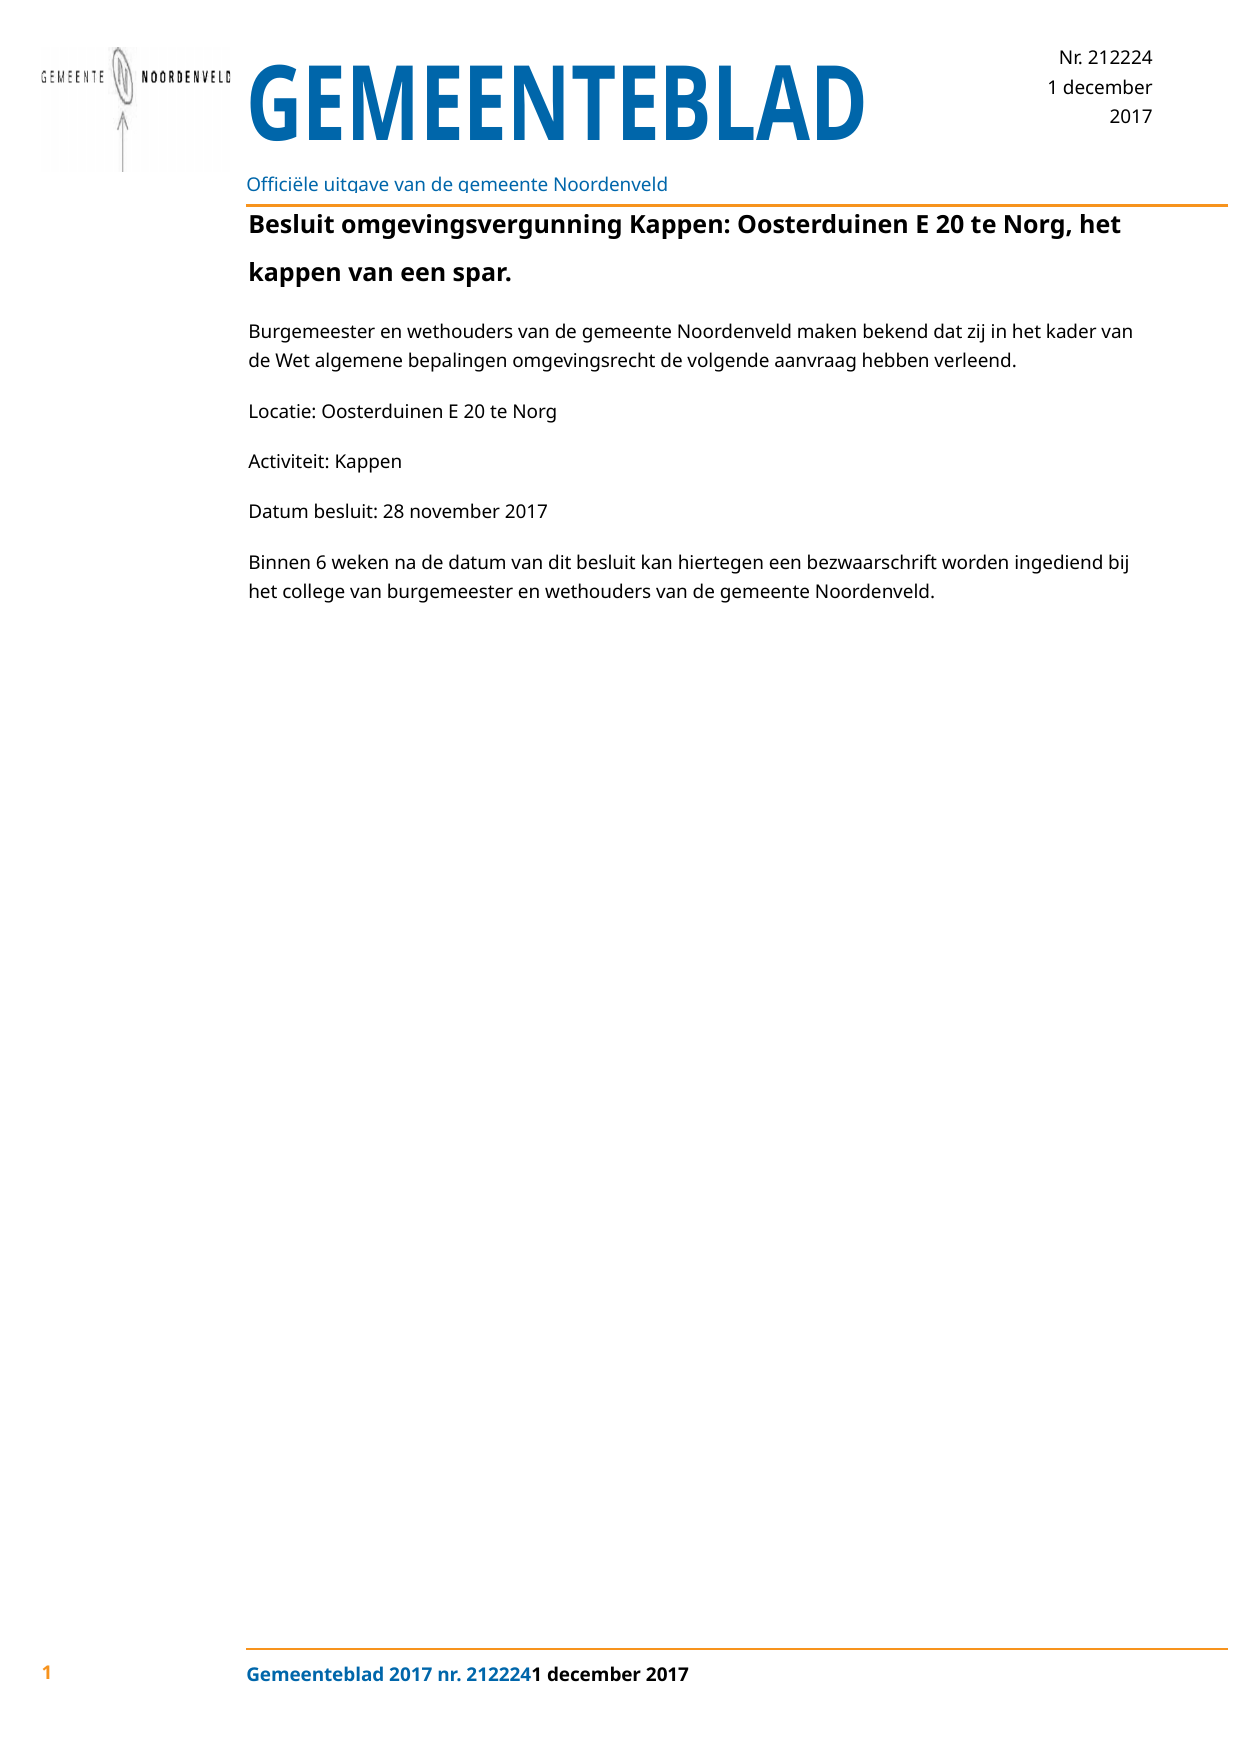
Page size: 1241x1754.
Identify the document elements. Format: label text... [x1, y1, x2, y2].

text Locatie: Oosterduinen E 20 te Norg [248, 398, 1152, 424]
text Besluit omgevingsvergunning Kappen: Oosterduinen E 20 te Norg, het kappen van een spar. [248, 207, 1152, 288]
text Datum besluit: 28 november 2017 [248, 499, 1152, 524]
text Activiteit: Kappen [248, 448, 1152, 474]
picture [41, 47, 231, 172]
text Binnen 6 weken na de datum van dit besluit kan hiertegen een bezwaarschrift worden ingediend bij het college van burgemeester en wethouders van de gemeente Noordenveld. [248, 549, 1152, 604]
text Burgemeester en wethouders van de gemeente Noordenveld maken bekend dat zij in het kader van de Wet algemene bepalingen omgevingsrecht de volgende aanvraag hebben verleend. [248, 318, 1152, 373]
